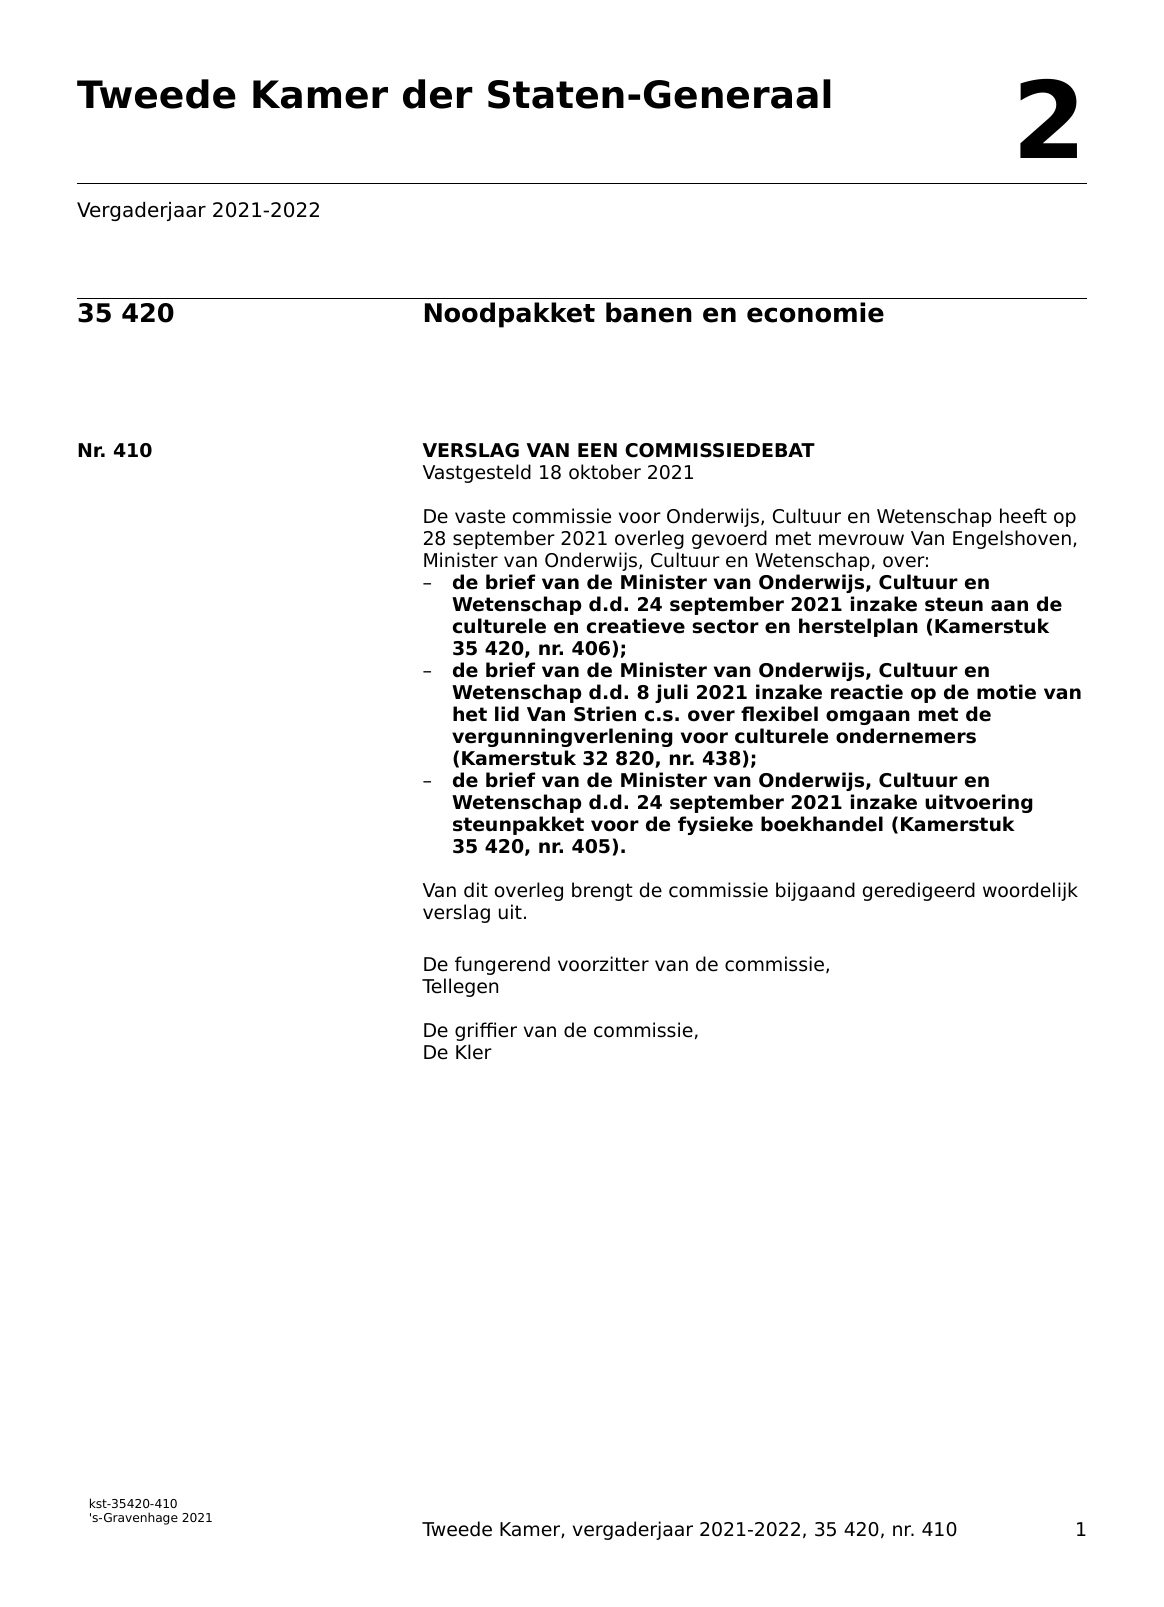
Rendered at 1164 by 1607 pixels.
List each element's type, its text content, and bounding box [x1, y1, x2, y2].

text kst-35420-410 [88, 1497, 323, 1511]
text – de brief van de Minister van Onderwijs, Cultuur en Wetenschap d.d. 8 juli 2021 inzake reactie op de motie van het lid Van Strien c.s. over flexibel omgaan met de vergunningverlening voor culturele ondernemers (Kamerstuk 32 820, nr. 438); [422, 660, 1087, 769]
text – de brief van de Minister van Onderwijs, Cultuur en Wetenschap d.d. 24 september 2021 inzake uitvoering steunpakket voor de fysieke boekhandel (Kamerstuk 35 420, nr. 405). [422, 769, 1087, 857]
text De fungerend voorzitter van de commissie, Tellegen [422, 954, 1087, 998]
text Van dit overleg brengt de commissie bijgaand geredigeerd woordelijk verslag uit. [422, 880, 1087, 924]
table_header Tweede Kamer der Staten-Generaal [77, 59, 886, 183]
text De vaste commissie voor Onderwijs, Cultuur en Wetenschap heeft op 28 september 2021 overleg gevoerd met mevrouw Van Engelshoven, Minister van Onderwijs, Cultuur en Wetenschap, over: [422, 506, 1087, 572]
text 's-Gravenhage 2021 [88, 1511, 323, 1525]
table_header 2 [886, 59, 1087, 183]
text – de brief van de Minister van Onderwijs, Cultuur en Wetenschap d.d. 24 september 2021 inzake steun aan de culturele en creatieve sector en herstelplan (Kamerstuk 35 420, nr. 406); [422, 572, 1087, 660]
text De griffier van de commissie, De Kler [422, 1020, 1087, 1064]
subtitle Nr. 410 VERSLAG VAN EEN COMMISSIEDEBAT [77, 440, 1087, 462]
text Vastgesteld 18 oktober 2021 [422, 462, 1087, 484]
table_cell Vergaderjaar 2021-2022 [77, 184, 1087, 298]
subtitle 35 420 Noodpakket banen en economie [77, 299, 1087, 329]
